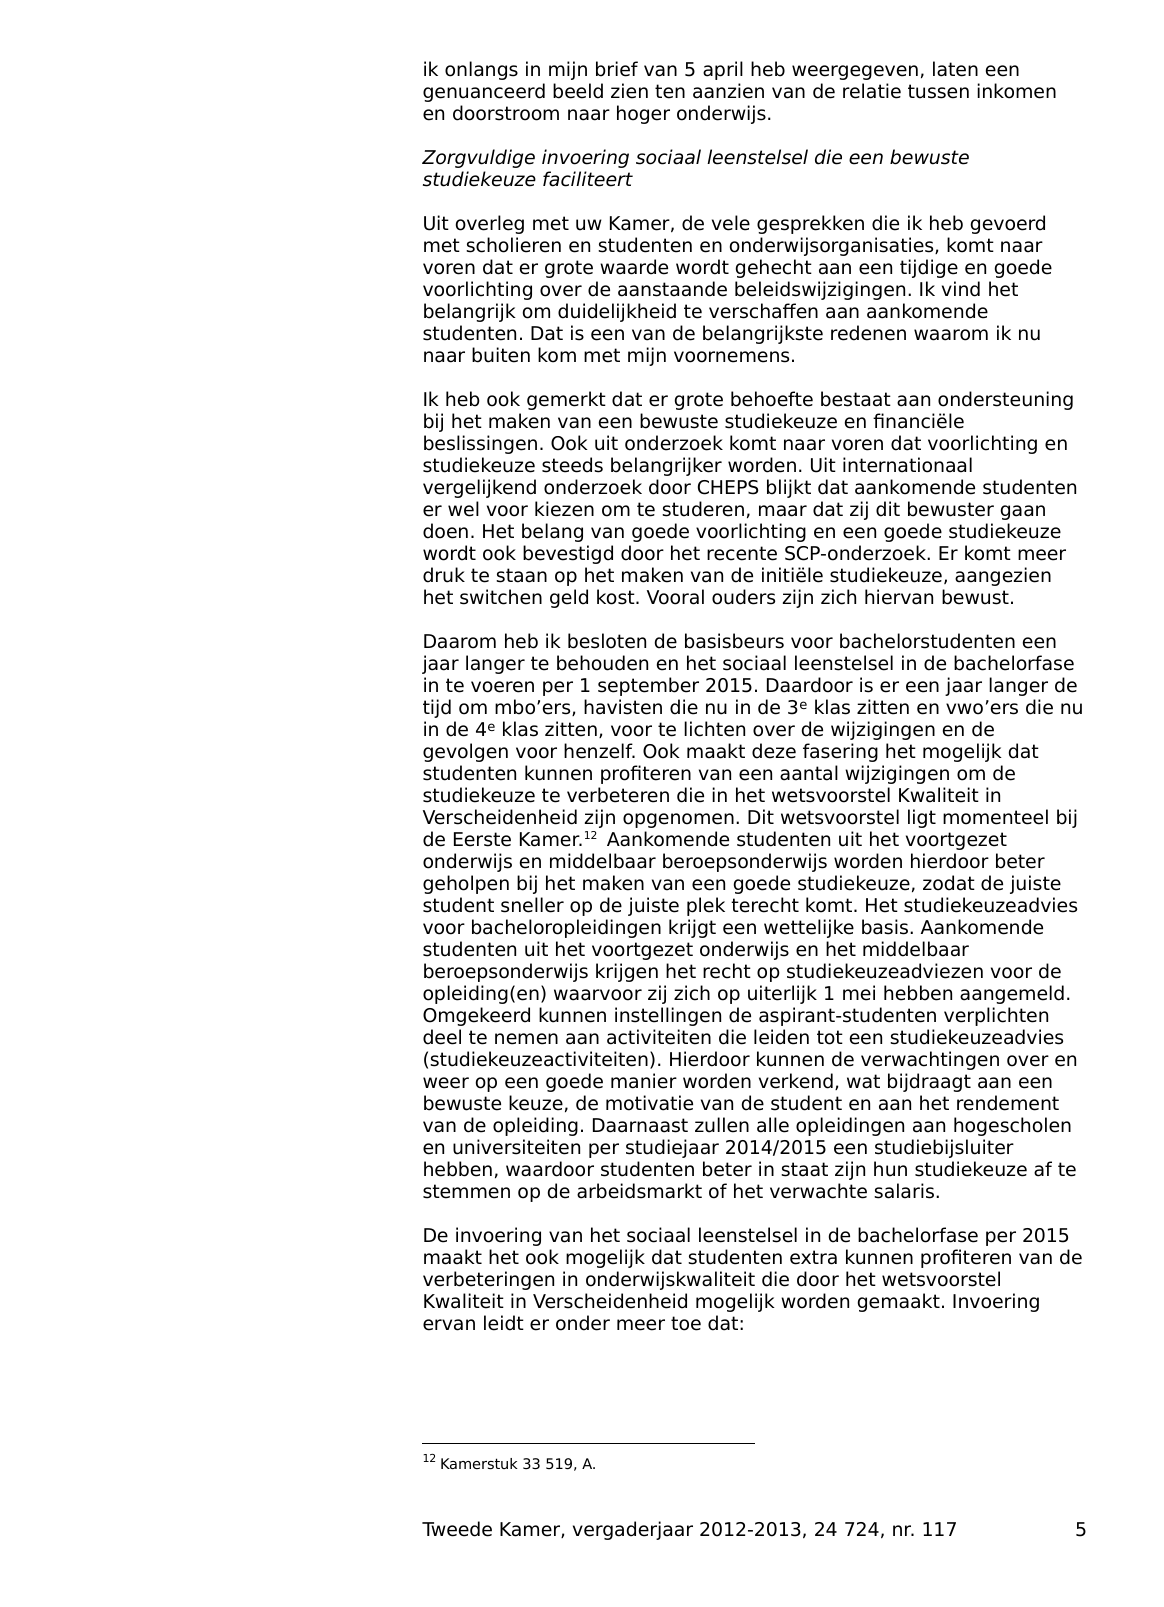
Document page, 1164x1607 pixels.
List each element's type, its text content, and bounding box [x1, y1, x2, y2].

text Uit overleg met uw Kamer, de vele gesprekken die ik heb gevoerd met scholieren en studenten en onderwijsorganisaties, komt naar voren dat er grote waarde wordt gehecht aan een tijdige en goede voorlichting over de aanstaande beleidswijzigingen. Ik vind het belangrijk om duidelijkheid te verschaffen aan aankomende studenten. Dat is een van de belangrijkste redenen waarom ik nu naar buiten kom met mijn voornemens. [422, 213, 1087, 367]
text De invoering van het sociaal leenstelsel in de bachelorfase per 2015 maakt het ook mogelijk dat studenten extra kunnen profiteren van de verbeteringen in onderwijskwaliteit die door het wetsvoorstel Kwaliteit in Verscheidenheid mogelijk worden gemaakt. Invoering ervan leidt er onder meer toe dat: [422, 1225, 1087, 1335]
text ik onlangs in mijn brief van 5 april heb weergegeven, laten een genuanceerd beeld zien ten aanzien van de relatie tussen inkomen en doorstroom naar hoger onderwijs. [422, 59, 1087, 125]
text Daarom heb ik besloten de basisbeurs voor bachelorstudenten een jaar langer te behouden en het sociaal leenstelsel in de bachelorfase in te voeren per 1 september 2015. Daardoor is er een jaar langer de tijd om mbo’ers, havisten die nu in de 3e klas zitten en vwo’ers die nu in de 4e klas zitten, voor te lichten over de wijzigingen en de gevolgen voor henzelf. Ook maakt deze fasering het mogelijk dat studenten kunnen profiteren van een aantal wijzigingen om de studiekeuze te verbeteren die in het wetsvoorstel Kwaliteit in Verscheidenheid zijn opgenomen. Dit wetsvoorstel ligt momenteel bij de Eerste Kamer. Aankomende studenten uit het voortgezet onderwijs en middelbaar beroepsonderwijs worden hierdoor beter geholpen bij het maken van een goede studiekeuze, zodat de juiste student sneller op de juiste plek terecht komt. Het studiekeuzeadvies voor bacheloropleidingen krijgt een wettelijke basis. Aankomende studenten uit het voortgezet onderwijs en het middelbaar beroepsonderwijs krijgen het recht op studiekeuzeadviezen voor de opleiding(en) waarvoor zij zich op uiterlijk 1 mei hebben aangemeld. Omgekeerd kunnen instellingen de aspirant-studenten verplichten deel te nemen aan activiteiten die leiden tot een studiekeuzeadvies (studiekeuzeactiviteiten). Hierdoor kunnen de verwachtingen over en weer op een goede manier worden verkend, wat bijdraagt aan een bewuste keuze, de motivatie van de student en aan het rendement van de opleiding. Daarnaast zullen alle opleidingen aan hogescholen en universiteiten per studiejaar 2014/2015 een studiebijsluiter hebben, waardoor studenten beter in staat zijn hun studiekeuze af te stemmen op de arbeidsmarkt of het verwachte salaris. [422, 631, 1087, 1203]
subtitle Zorgvuldige invoering sociaal leenstelsel die een bewuste studiekeuze faciliteert [422, 147, 1087, 191]
text Kamerstuk 33 519, A. [422, 1452, 1087, 1474]
text Ik heb ook gemerkt dat er grote behoefte bestaat aan ondersteuning bij het maken van een bewuste studiekeuze en financiële beslissingen. Ook uit onderzoek komt naar voren dat voorlichting en studiekeuze steeds belangrijker worden. Uit internationaal vergelijkend onderzoek door CHEPS blijkt dat aankomende studenten er wel voor kiezen om te studeren, maar dat zij dit bewuster gaan doen. Het belang van goede voorlichting en een goede studiekeuze wordt ook bevestigd door het recente SCP-onderzoek. Er komt meer druk te staan op het maken van de initiële studiekeuze, aangezien het switchen geld kost. Vooral ouders zijn zich hiervan bewust. [422, 389, 1087, 609]
